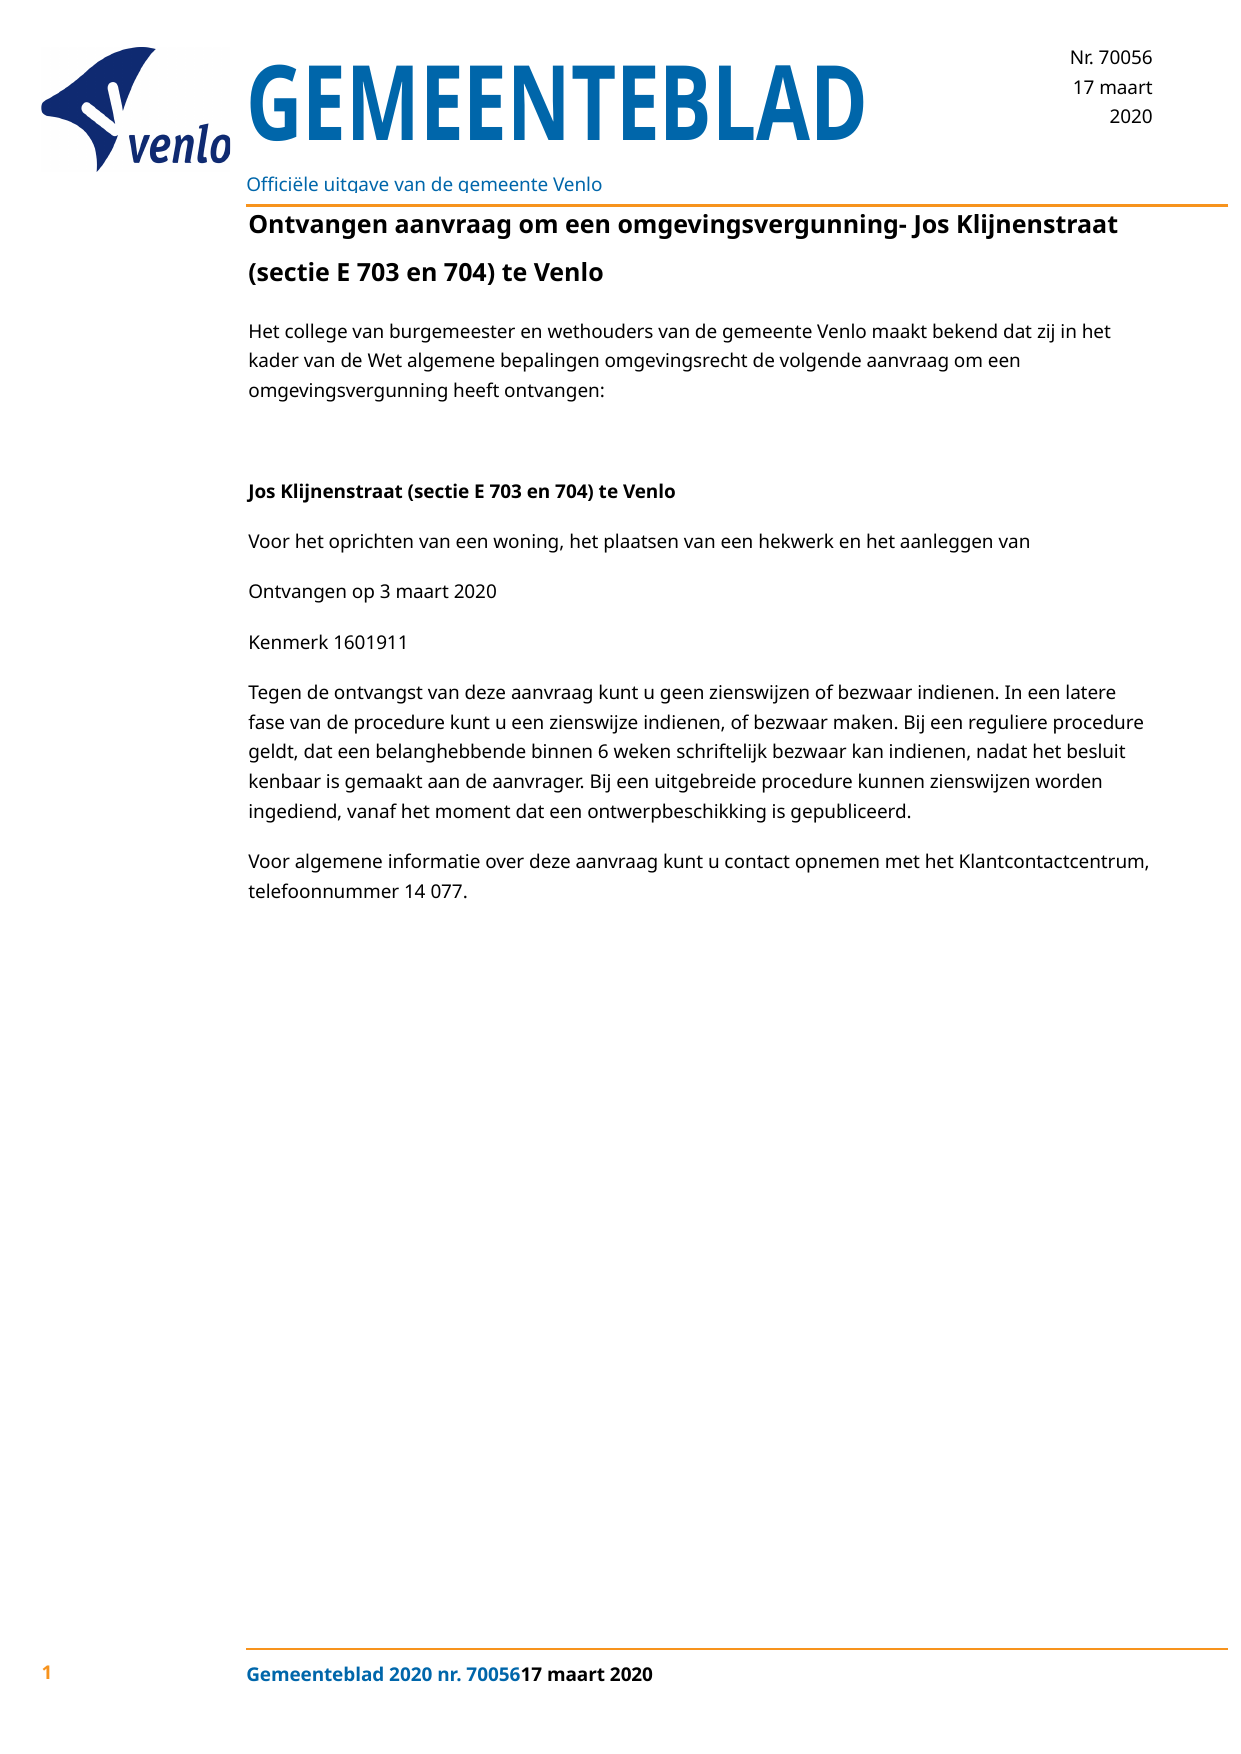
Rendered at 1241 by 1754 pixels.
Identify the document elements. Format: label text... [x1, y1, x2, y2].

text Tegen de ontvangst van deze aanvraag kunt u geen zienswijzen of bezwaar indienen. In een latere fase van de procedure kunt u een zienswijze indienen, of bezwaar maken. Bij een reguliere procedure geldt, dat een belanghebbende binnen 6 weken schriftelijk bezwaar kan indienen, nadat het besluit kenbaar is gemaakt aan de aanvrager. Bij een uitgebreide procedure kunnen zienswijzen worden ingediend, vanaf het moment dat een ontwerpbeschikking is gepubliceerd. [248, 679, 1152, 824]
text Het college van burgemeester en wethouders van de gemeente Venlo maakt bekend dat zij in het kader van de Wet algemene bepalingen omgevingsrecht de volgende aanvraag om een omgevingsvergunning heeft ontvangen: [248, 318, 1152, 403]
text Voor algemene informatie over deze aanvraag kunt u contact opnemen met het Klantcontactcentrum, telefoonnummer 14 077. [248, 848, 1152, 904]
text Voor het oprichten van een woning, het plaatsen van een hekwerk en het aanleggen van [248, 528, 1152, 554]
picture [41, 47, 231, 172]
text Ontvangen op 3 maart 2020 [248, 579, 1152, 604]
text Kenmerk 1601911 [248, 629, 1152, 655]
text Jos Klijnenstraat (sectie E 703 en 704) te Venlo [248, 478, 1152, 504]
text Ontvangen aanvraag om een omgevingsvergunning- Jos Klijnenstraat (sectie E 703 en 704) te Venlo [248, 207, 1152, 288]
